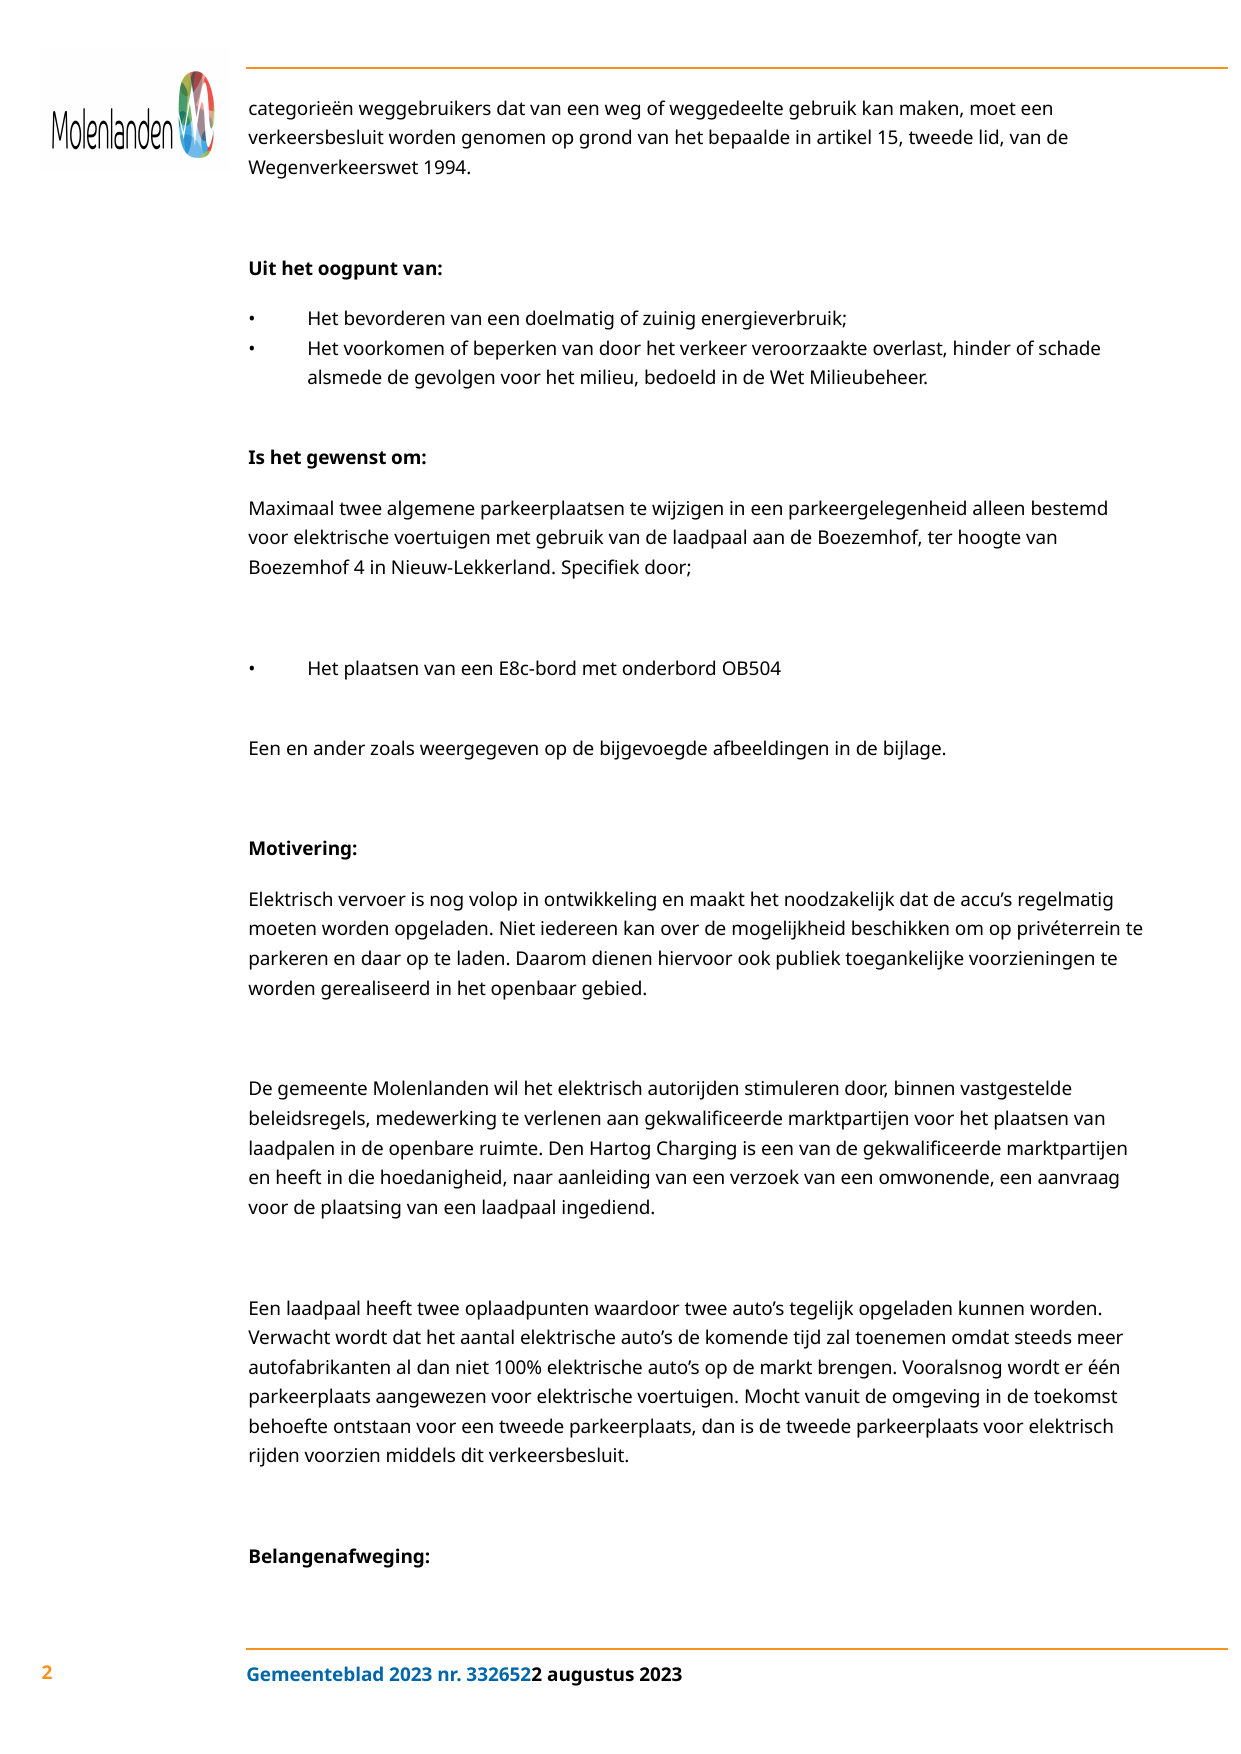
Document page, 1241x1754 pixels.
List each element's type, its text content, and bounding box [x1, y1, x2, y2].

text Is het gewenst om: [248, 444, 1152, 470]
text Belangenafweging: [248, 1543, 1152, 1569]
picture [41, 47, 231, 172]
text Een laadpaal heeft twee oplaadpunten waardoor twee auto’s tegelijk opgeladen kunnen worden. Verwacht wordt dat het aantal elektrische auto’s de komende tijd zal toenemen omdat steeds meer autofabrikanten al dan niet 100% elektrische auto’s op de markt brengen. Vooralsnog wordt er één parkeerplaats aangewezen voor elektrische voertuigen. Mocht vanuit de omgeving in de toekomst behoefte ontstaan voor een tweede parkeerplaats, dan is de tweede parkeerplaats voor elektrisch rijden voorzien middels dit verkeersbesluit. [248, 1295, 1152, 1468]
text Een en ander zoals weergegeven op de bijgevoegde afbeeldingen in de bijlage. [248, 735, 1152, 761]
list Het voorkomen of beperken van door het verkeer veroorzaakte overlast, hinder of schade alsmede de gevolgen voor het milieu, bedoeld in de Wet Milieubeheer. [248, 335, 1152, 390]
text Motivering: [248, 836, 1152, 861]
text Elektrisch vervoer is nog volop in ontwikkeling en maakt het noodzakelijk dat de accu’s regelmatig moeten worden opgeladen. Niet iedereen kan over de mogelijkheid beschikken om op privéterrein te parkeren en daar op te laden. Daarom dienen hiervoor ook publiek toegankelijke voorzieningen te worden gerealiseerd in het openbaar gebied. [248, 886, 1152, 1001]
list Het bevorderen van een doelmatig of zuinig energieverbruik; [248, 305, 1152, 331]
text Maximaal twee algemene parkeerplaatsen te wijzigen in een parkeergelegenheid alleen bestemd voor elektrische voertuigen met gebruik van de laadpaal aan de Boezemhof, ter hoogte van Boezemhof 4 in Nieuw-Lekkerland. Specifiek door; [248, 495, 1152, 580]
text Uit het oogpunt van: [248, 255, 1152, 281]
text categorieën weggebruikers dat van een weg of weggedeelte gebruik kan maken, moet een verkeersbesluit worden genomen op grond van het bepaalde in artikel 15, tweede lid, van de Wegenverkeerswet 1994. [248, 95, 1152, 180]
text De gemeente Molenlanden wil het elektrisch autorijden stimuleren door, binnen vastgestelde beleidsregels, medewerking te verlenen aan gekwalificeerde marktpartijen voor het plaatsen van laadpalen in de openbare ruimte. Den Hartog Charging is een van de gekwalificeerde marktpartijen en heeft in die hoedanigheid, naar aanleiding van een verzoek van een omwonende, een aanvraag voor de plaatsing van een laadpaal ingediend. [248, 1076, 1152, 1220]
list Het plaatsen van een E8c-bord met onderbord OB504 [248, 655, 1152, 681]
